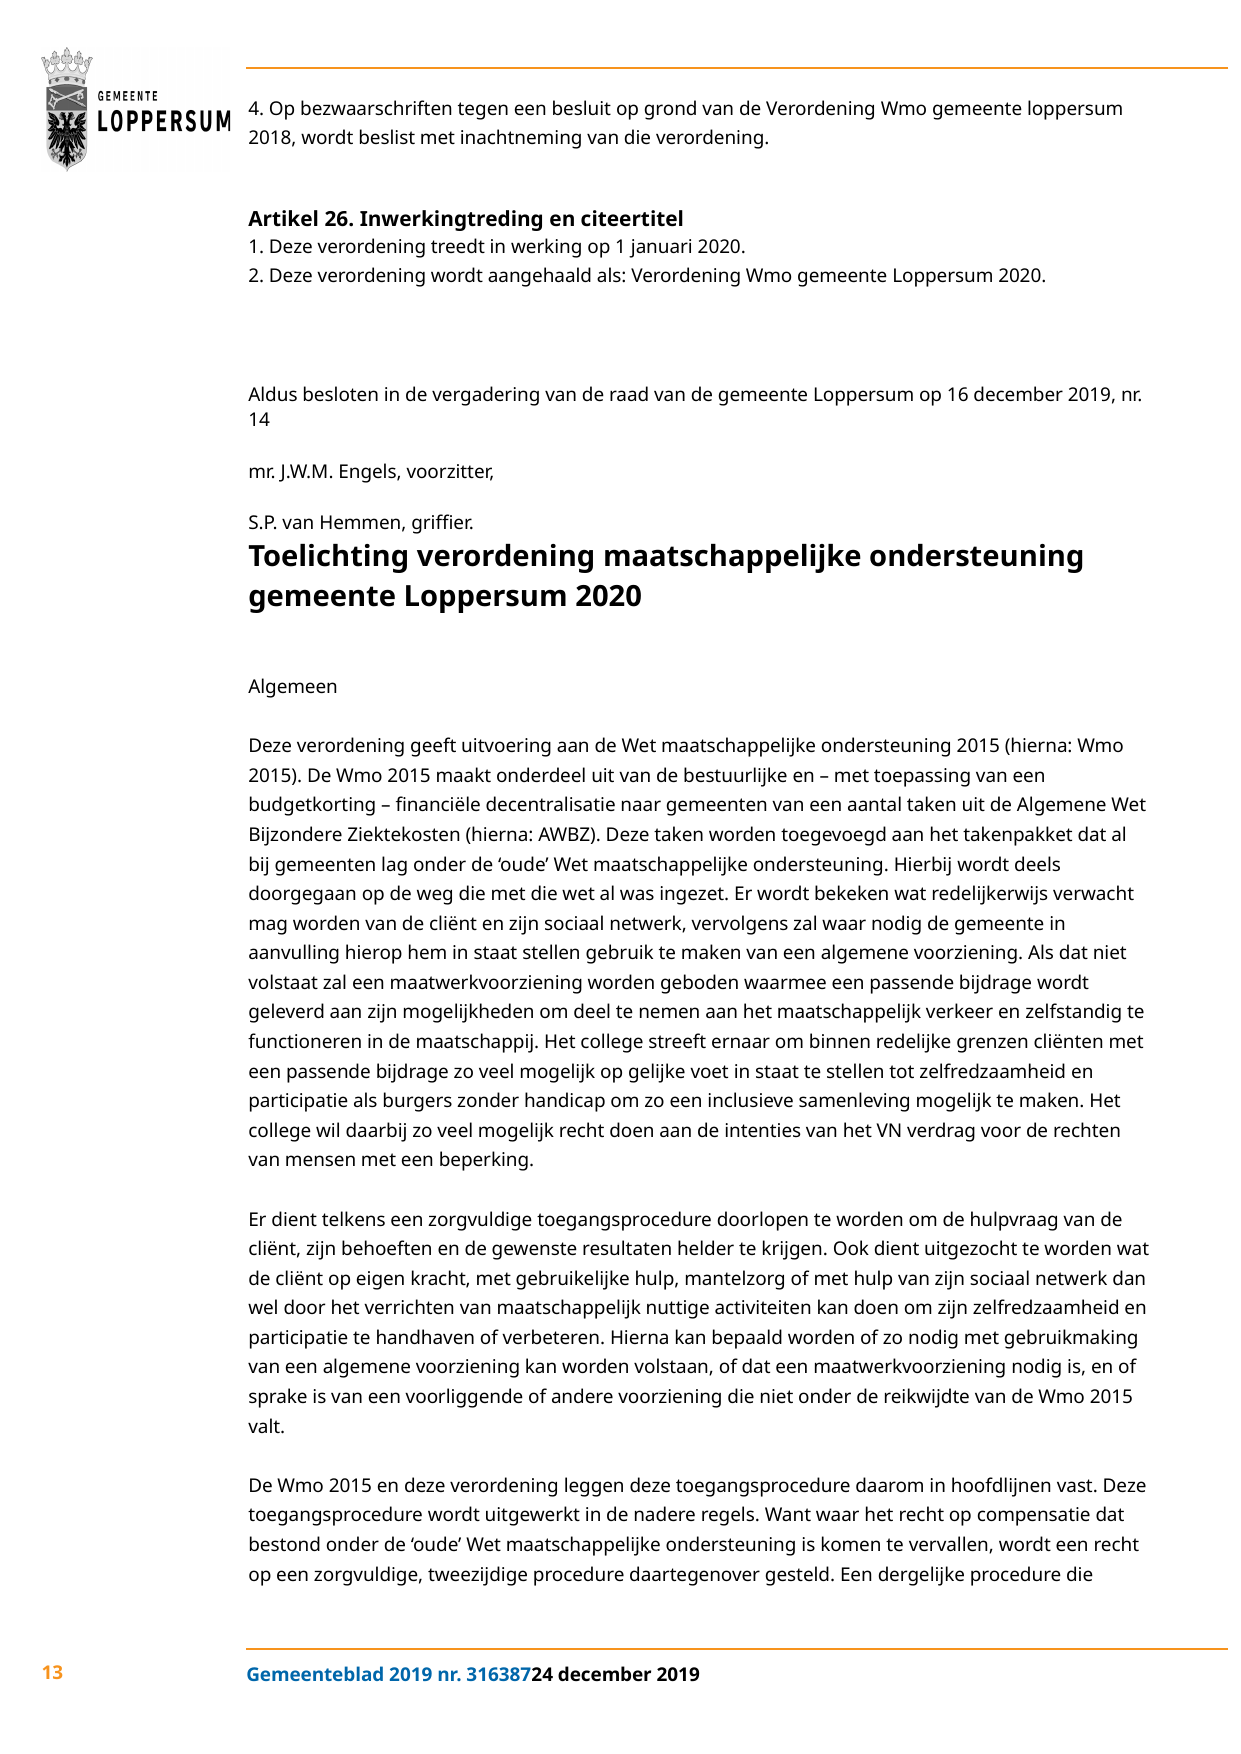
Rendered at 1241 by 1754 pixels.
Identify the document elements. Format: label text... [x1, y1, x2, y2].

text De Wmo 2015 en deze verordening leggen deze toegangsprocedure daarom in hoofdlijnen vast. Deze toegangsprocedure wordt uitgewerkt in de nadere regels. Want waar het recht op compensatie dat bestond onder de ‘oude’ Wet maatschappelijke ondersteuning is komen te vervallen, wordt een recht op een zorgvuldige, tweezijdige procedure daartegenover gesteld. Een dergelijke procedure die [248, 1472, 1152, 1586]
text Algemeen [248, 673, 1152, 699]
text Deze verordening geeft uitvoering aan de Wet maatschappelijke ondersteuning 2015 (hierna: Wmo 2015). De Wmo 2015 maakt onderdeel uit van de bestuurlijke en – met toepassing van een budgetkorting – financiële decentralisatie naar gemeenten van een aantal taken uit de Algemene Wet Bijzondere Ziektekosten (hierna: AWBZ). Deze taken worden toegevoegd aan het takenpakket dat al bij gemeenten lag onder de ‘oude’ Wet maatschappelijke ondersteuning. Hierbij wordt deels doorgegaan op de weg die met die wet al was ingezet. Er wordt bekeken wat redelijkerwijs verwacht mag worden van de cliënt en zijn sociaal netwerk, vervolgens zal waar nodig de gemeente in aanvulling hierop hem in staat stellen gebruik te maken van een algemene voorziening. Als dat niet volstaat zal een maatwerkvoorziening worden geboden waarmee een passende bijdrage wordt geleverd aan zijn mogelijkheden om deel te nemen aan het maatschappelijk verkeer en zelfstandig te functioneren in de maatschappij. Het college streeft ernaar om binnen redelijke grenzen cliënten met een passende bijdrage zo veel mogelijk op gelijke voet in staat te stellen tot zelfredzaamheid en participatie als burgers zonder handicap om zo een inclusieve samenleving mogelijk te maken. Het college wil daarbij zo veel mogelijk recht doen aan de intenties van het VN verdrag voor de rechten van mensen met een beperking. [248, 732, 1152, 1172]
text Artikel 26. Inwerkingtreding en citeertitel [248, 204, 1152, 233]
text Aldus besloten in de vergadering van de raad van de gemeente Loppersum op 16 december 2019, nr. 14 [248, 381, 1152, 432]
text Er dient telkens een zorgvuldige toegangsprocedure doorlopen te worden om de hulpvraag van de cliënt, zijn behoeften en de gewenste resultaten helder te krijgen. Ook dient uitgezocht te worden wat de cliënt op eigen kracht, met gebruikelijke hulp, mantelzorg of met hulp van zijn sociaal netwerk dan wel door het verrichten van maatschappelijk nuttige activiteiten kan doen om zijn zelfredzaamheid en participatie te handhaven of verbeteren. Hierna kan bepaald worden of zo nodig met gebruikmaking van een algemene voorziening kan worden volstaan, of dat een maatwerkvoorziening nodig is, en of sprake is van een voorliggende of andere voorziening die niet onder de reikwijdte van de Wmo 2015 valt. [248, 1206, 1152, 1438]
picture [41, 47, 231, 172]
text 1. Deze verordening treedt in werking op 1 januari 2020. [248, 233, 1152, 258]
text mr. J.W.M. Engels, voorzitter, [248, 458, 1152, 484]
text S.P. van Hemmen, griffier. [248, 509, 1152, 535]
text 2. Deze verordening wordt aangehaald als: Verordening Wmo gemeente Loppersum 2020. [248, 262, 1152, 288]
text 4. Op bezwaarschriften tegen een besluit op grond van de Verordening Wmo gemeente loppersum 2018, wordt beslist met inachtneming van die verordening. [248, 95, 1152, 150]
text Toelichting verordening maatschappelijke ondersteuning gemeente Loppersum 2020 [248, 535, 1152, 614]
